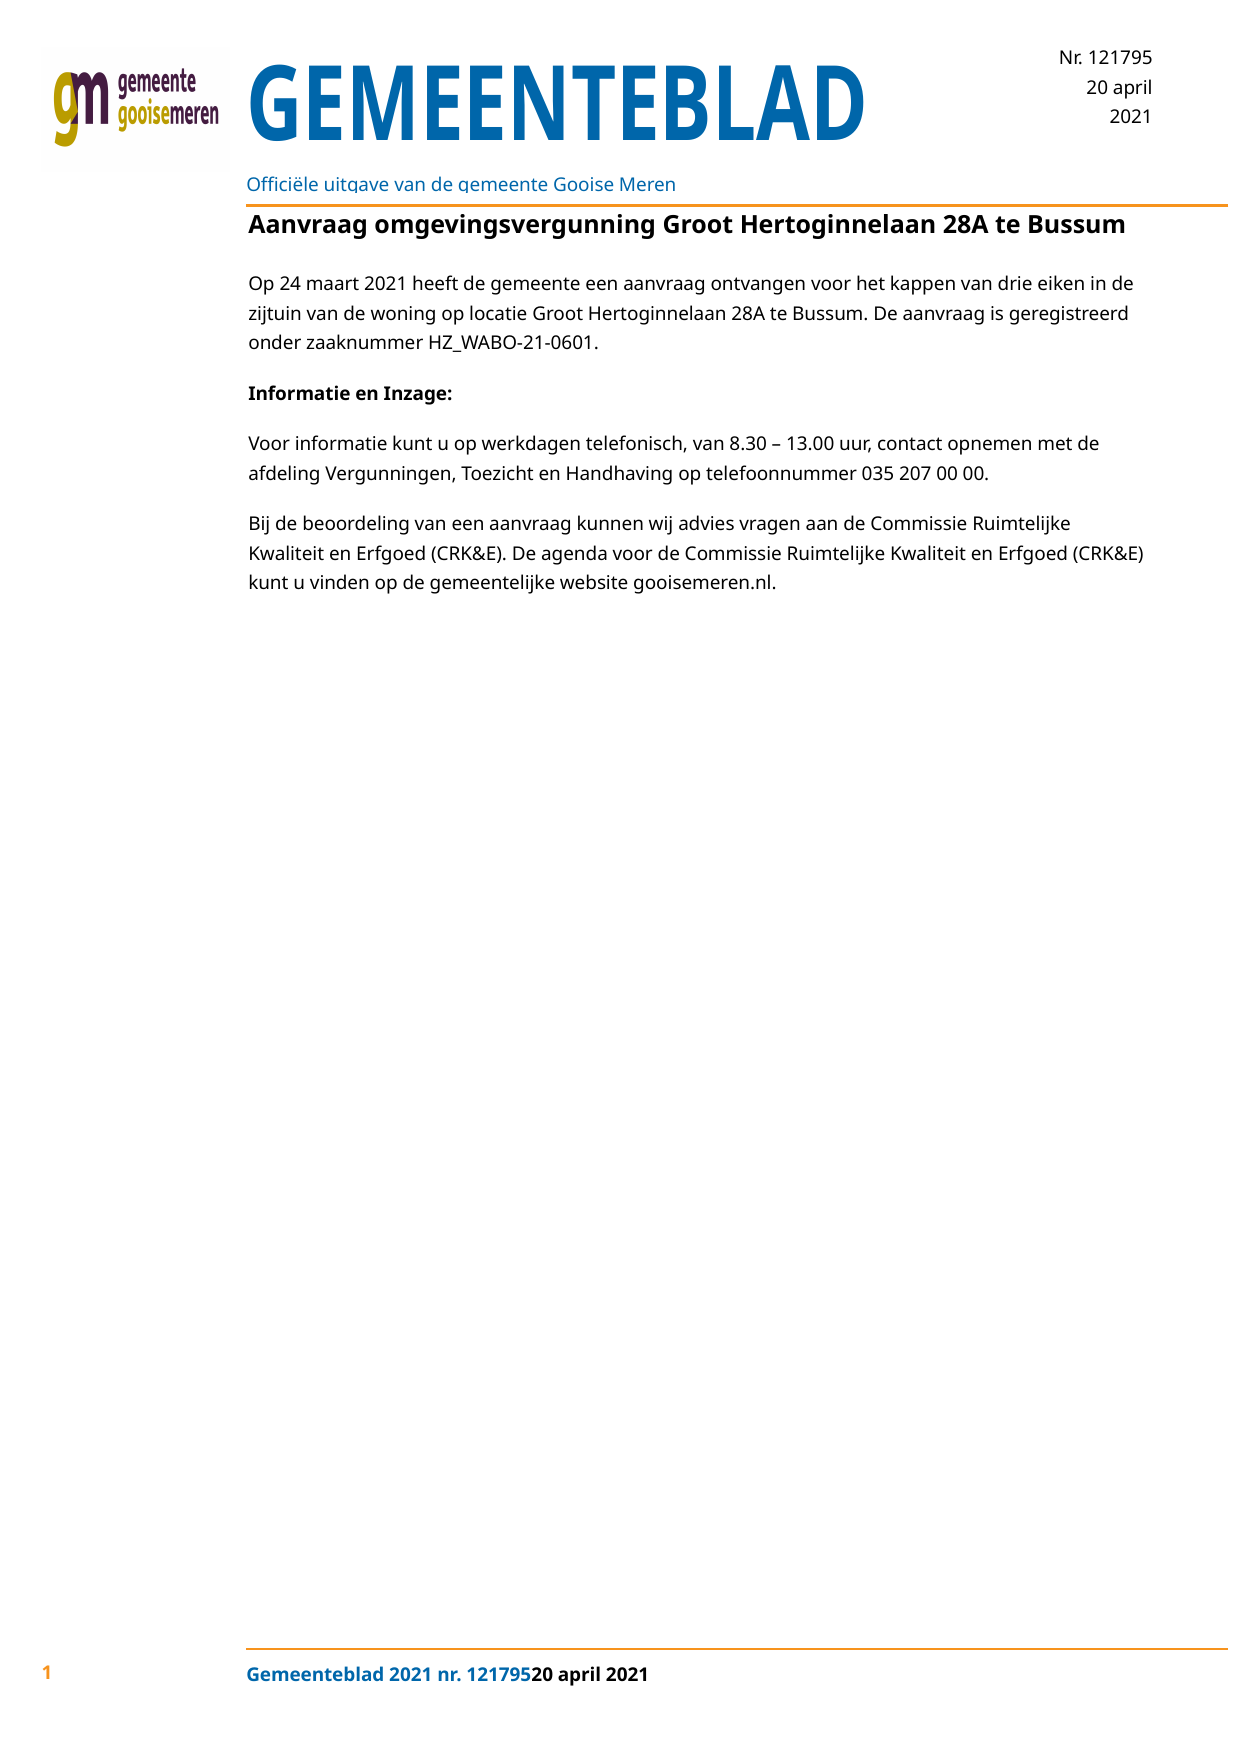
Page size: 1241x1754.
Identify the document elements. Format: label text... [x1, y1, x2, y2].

text Informatie en Inzage: [248, 380, 1152, 406]
text Voor informatie kunt u op werkdagen telefonisch, van 8.30 – 13.00 uur, contact opnemen met de afdeling Vergunningen, Toezicht en Handhaving op telefoonnummer 035 207 00 00. [248, 430, 1152, 486]
text Aanvraag omgevingsvergunning Groot Hertoginnelaan 28A te Bussum [248, 207, 1152, 241]
text Op 24 maart 2021 heeft de gemeente een aanvraag ontvangen voor het kappen van drie eiken in de zijtuin van de woning op locatie Groot Hertoginnelaan 28A te Bussum. De aanvraag is geregistreerd onder zaaknummer HZ_WABO-21-0601. [248, 270, 1152, 355]
picture [41, 47, 231, 172]
text Bij de beoordeling van een aanvraag kunnen wij advies vragen aan de Commissie Ruimtelijke Kwaliteit en Erfgoed (CRK&E). De agenda voor de Commissie Ruimtelijke Kwaliteit en Erfgoed (CRK&E) kunt u vinden op de gemeentelijke website gooisemeren.nl. [248, 510, 1152, 595]
